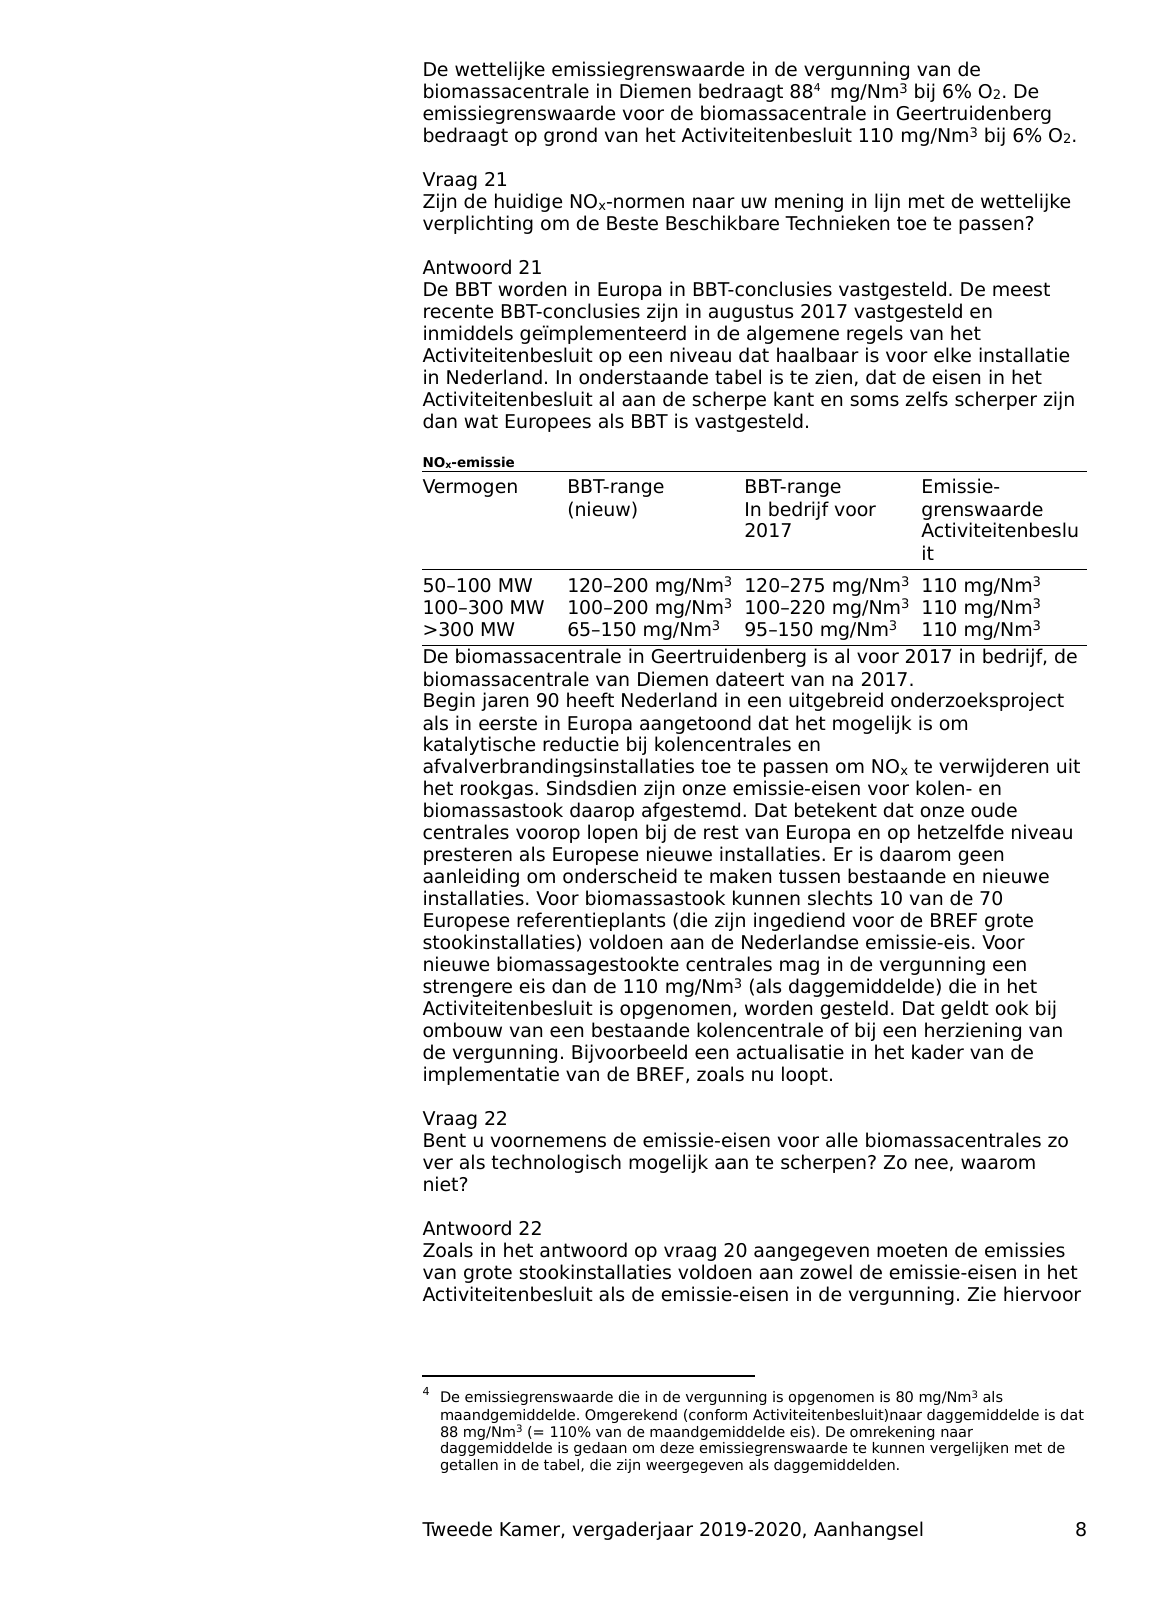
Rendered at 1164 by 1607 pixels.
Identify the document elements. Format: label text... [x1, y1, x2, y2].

text Zijn de huidige NOx-normen naar uw mening in lijn met de wettelijke verplichting om de Beste Beschikbare Technieken toe te passen? [422, 191, 1087, 235]
table_cell 50–100 MW [422, 570, 561, 597]
text Begin jaren 90 heeft Nederland in een uitgebreid onderzoeksproject als in eerste in Europa aangetoond dat het mogelijk is om katalytische reductie bij kolencentrales en afvalverbrandingsinstallaties toe te passen om NOx te verwijderen uit het rookgas. Sindsdien zijn onze emissie-eisen voor kolen- en biomassastook daarop afgestemd. Dat betekent dat onze oude centrales voorop lopen bij de rest van Europa en op hetzelfde niveau presteren als Europese nieuwe installaties. Er is daarom geen aanleiding om onderscheid te maken tussen bestaande en nieuwe installaties. Voor biomassastook kunnen slechts 10 van de 70 Europese referentieplants (die zijn ingediend voor de BREF grote stookinstallaties) voldoen aan de Nederlandse emissie-eis. Voor nieuwe biomassagestookte centrales mag in de vergunning een strengere eis dan de 110 mg/Nm3 (als daggemiddelde) die in het Activiteitenbesluit is opgenomen, worden gesteld. Dat geldt ook bij ombouw van een bestaande kolencentrale of bij een herziening van de vergunning. Bijvoorbeeld een actualisatie in het kader van de implementatie van de BREF, zoals nu loopt. [422, 690, 1087, 1086]
table_cell Emissie-grenswaarde Activiteitenbesluit [915, 472, 1087, 569]
table_cell 110 mg/Nm3 [915, 597, 1087, 619]
text Vraag 22 [422, 1108, 1087, 1130]
table_cell 120–275 mg/Nm3 [738, 570, 915, 597]
table_cell >300 MW [422, 619, 561, 645]
table_cell 95–150 mg/Nm3 [738, 619, 915, 645]
table_cell BBT-range (nieuw) [561, 472, 738, 569]
text De emissiegrenswaarde die in de vergunning is opgenomen is 80 mg/Nm3 als maandgemiddelde. Omgerekend (conform Activiteitenbesluit)naar daggemiddelde is dat 88 mg/Nm3 (= 110% van de maandgemiddelde eis). De omrekening naar daggemiddelde is gedaan om deze emissiegrenswaarde te kunnen vergelijken met de getallen in de tabel, die zijn weergegeven als daggemiddelden. [422, 1385, 1087, 1474]
text De wettelijke emissiegrenswaarde in de vergunning van de biomassacentrale in Diemen bedraagt 88 mg/Nm3 bij 6% O2. De emissiegrenswaarde voor de biomassacentrale in Geertruidenberg bedraagt op grond van het Activiteitenbesluit 110 mg/Nm3 bij 6% O2. [422, 59, 1087, 147]
table_cell 100–220 mg/Nm3 [738, 597, 915, 619]
table_cell 110 mg/Nm3 [915, 570, 1087, 597]
table_cell 100–300 MW [422, 597, 561, 619]
table_cell 110 mg/Nm3 [915, 619, 1087, 645]
table_header NOx-emissie [422, 455, 1087, 471]
text Antwoord 21 [422, 257, 1087, 279]
text Antwoord 22 [422, 1218, 1087, 1240]
text De BBT worden in Europa in BBT-conclusies vastgesteld. De meest recente BBT-conclusies zijn in augustus 2017 vastgesteld en inmiddels geïmplementeerd in de algemene regels van het Activiteitenbesluit op een niveau dat haalbaar is voor elke installatie in Nederland. In onderstaande tabel is te zien, dat de eisen in het Activiteitenbesluit al aan de scherpe kant en soms zelfs scherper zijn dan wat Europees als BBT is vastgesteld. [422, 279, 1087, 433]
table_cell 100–200 mg/Nm3 [561, 597, 738, 619]
text Vraag 21 [422, 169, 1087, 191]
table_cell BBT-range In bedrijf voor 2017 [738, 472, 915, 569]
table_cell 120–200 mg/Nm3 [561, 570, 738, 597]
text Bent u voornemens de emissie-eisen voor alle biomassacentrales zo ver als technologisch mogelijk aan te scherpen? Zo nee, waarom niet? [422, 1130, 1087, 1196]
text Zoals in het antwoord op vraag 20 aangegeven moeten de emissies van grote stookinstallaties voldoen aan zowel de emissie-eisen in het Activiteitenbesluit als de emissie-eisen in de vergunning. Zie hiervoor [422, 1240, 1087, 1306]
text De biomassacentrale in Geertruidenberg is al voor 2017 in bedrijf, de biomassacentrale van Diemen dateert van na 2017. [422, 646, 1087, 690]
table_cell Vermogen [422, 472, 561, 569]
table_cell 65–150 mg/Nm3 [561, 619, 738, 645]
